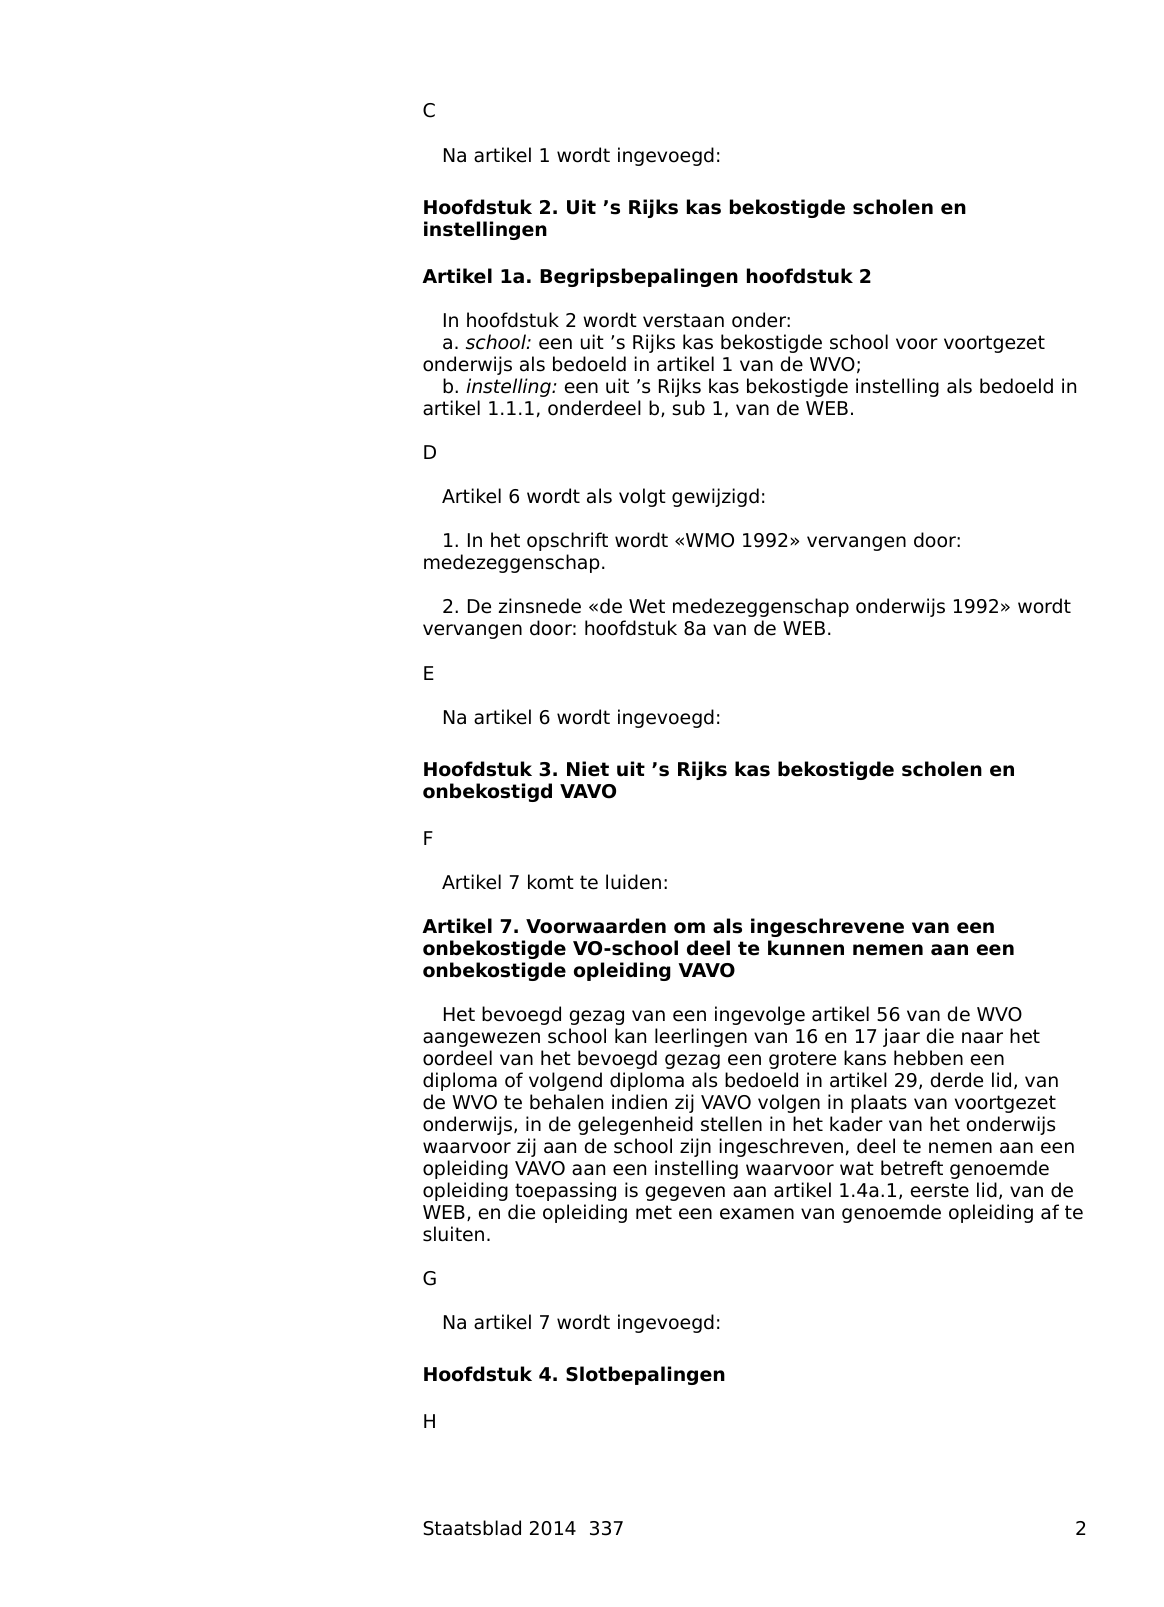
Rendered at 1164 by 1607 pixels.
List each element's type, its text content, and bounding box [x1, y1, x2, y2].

text E [422, 662, 1087, 684]
text Na artikel 1 wordt ingevoegd: [422, 144, 1087, 167]
subtitle Hoofdstuk 4. Slotbepalingen [422, 1364, 1087, 1386]
text a. school: een uit ’s Rijks kas bekostigde school voor voortgezet onderwijs als bedoeld in artikel 1 van de WVO; [422, 332, 1087, 376]
text C [422, 100, 1087, 122]
text Het bevoegd gezag van een ingevolge artikel 56 van de WVO aangewezen school kan leerlingen van 16 en 17 jaar die naar het oordeel van het bevoegd gezag een grotere kans hebben een diploma of volgend diploma als bedoeld in artikel 29, derde lid, van de WVO te behalen indien zij VAVO volgen in plaats van voortgezet onderwijs, in de gelegenheid stellen in het kader van het onderwijs waarvoor zij aan de school zijn ingeschreven, deel te nemen aan een opleiding VAVO aan een instelling waarvoor wat betreft genoemde opleiding toepassing is gegeven aan artikel 1.4a.1, eerste lid, van de WEB, en die opleiding met een examen van genoemde opleiding af te sluiten. [422, 1004, 1087, 1246]
subtitle Hoofdstuk 2. Uit ’s Rijks kas bekostigde scholen en instellingen [422, 197, 1087, 241]
text G [422, 1268, 1087, 1290]
subtitle Artikel 7. Voorwaarden om als ingeschrevene van een onbekostigde VO-school deel te kunnen nemen aan een onbekostigde opleiding VAVO [422, 916, 1087, 982]
text 1. In het opschrift wordt «WMO 1992» vervangen door: medezeggenschap. [422, 530, 1087, 574]
text H [422, 1411, 1087, 1433]
text b. instelling: een uit ’s Rijks kas bekostigde instelling als bedoeld in artikel 1.1.1, onderdeel b, sub 1, van de WEB. [422, 376, 1087, 419]
text In hoofdstuk 2 wordt verstaan onder: [422, 310, 1087, 332]
text Na artikel 6 wordt ingevoegd: [422, 707, 1087, 728]
subtitle Artikel 1a. Begripsbepalingen hoofdstuk 2 [422, 266, 1087, 287]
text D [422, 442, 1087, 464]
text 2. De zinsnede «de Wet medezeggenschap onderwijs 1992» wordt vervangen door: hoofdstuk 8a van de WEB. [422, 596, 1087, 640]
subtitle Hoofdstuk 3. Niet uit ’s Rijks kas bekostigde scholen en onbekostigd VAVO [422, 758, 1087, 802]
text Artikel 7 komt te luiden: [422, 872, 1087, 894]
text Artikel 6 wordt als volgt gewijzigd: [422, 486, 1087, 508]
text Na artikel 7 wordt ingevoegd: [422, 1312, 1087, 1334]
text F [422, 827, 1087, 849]
